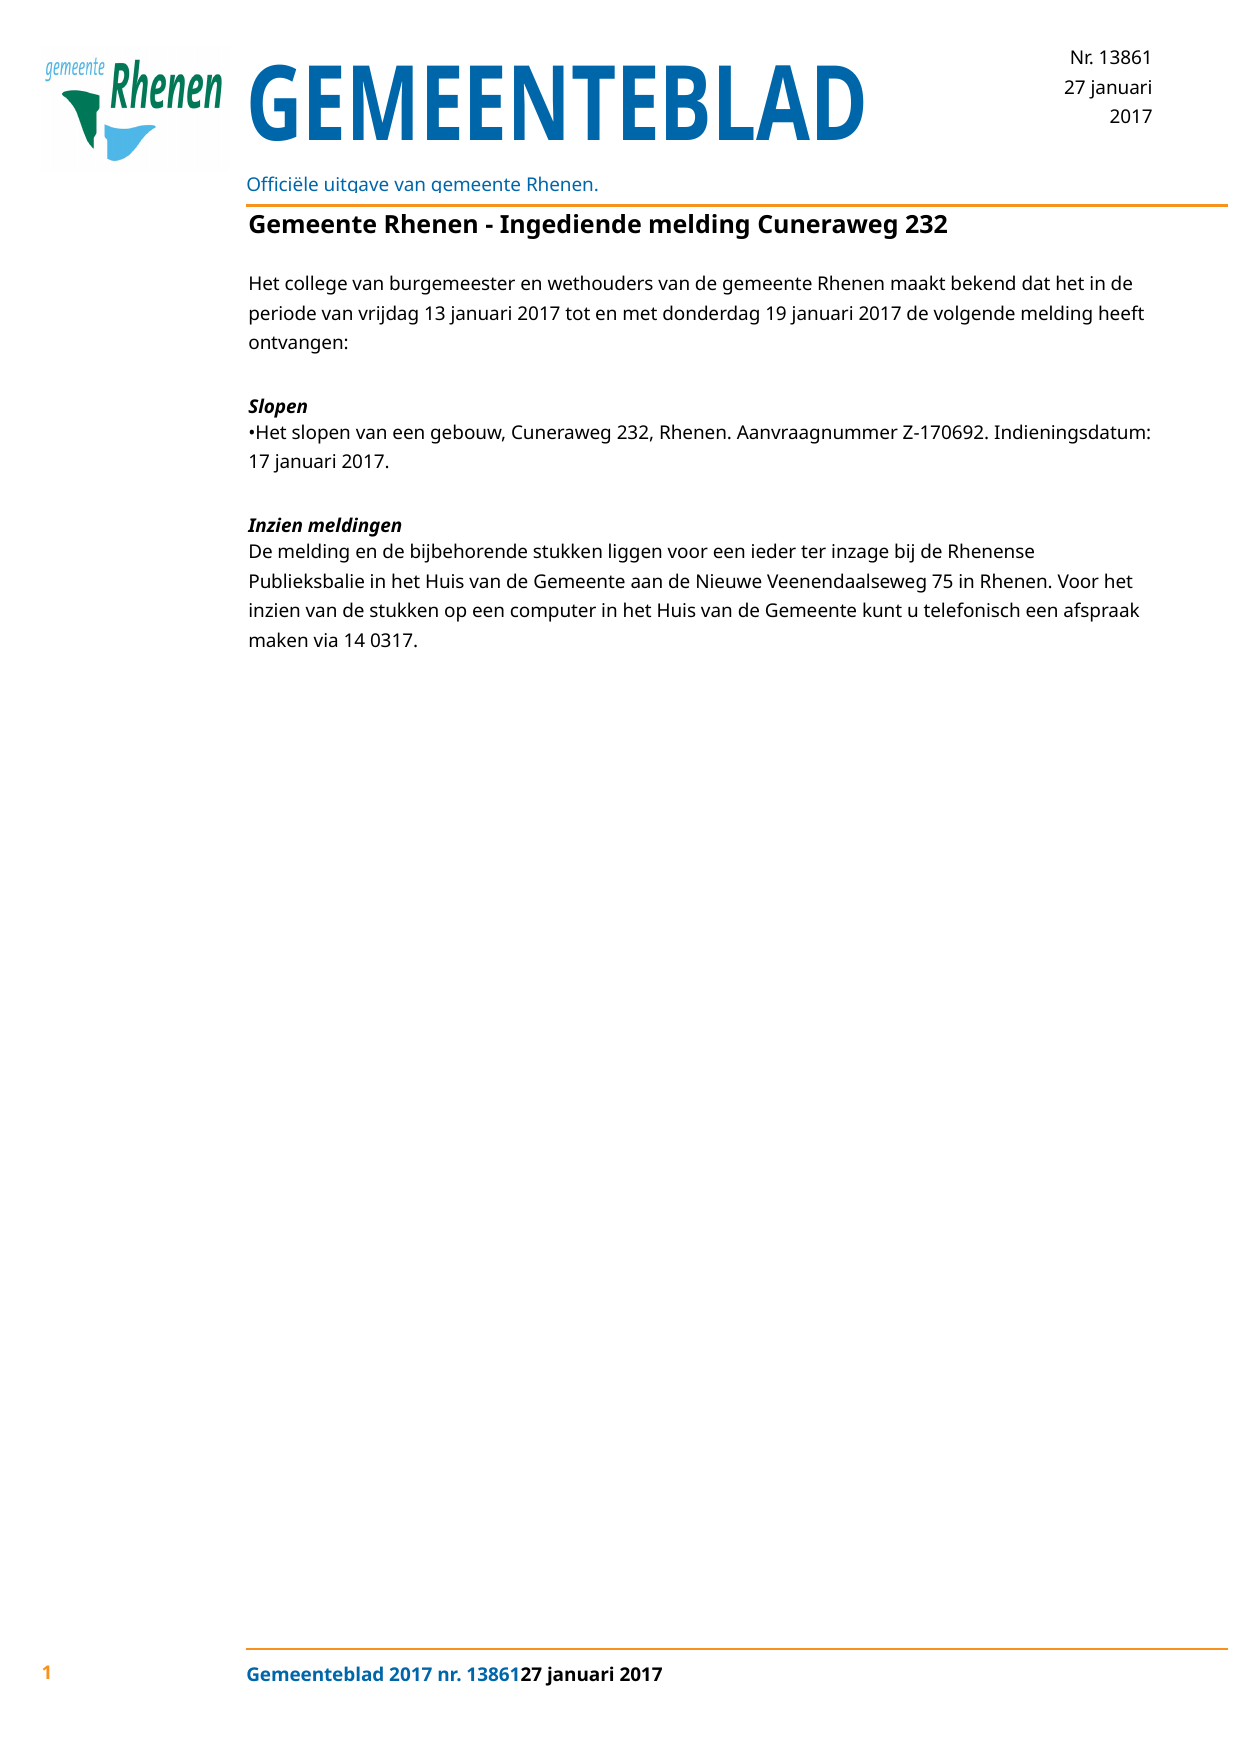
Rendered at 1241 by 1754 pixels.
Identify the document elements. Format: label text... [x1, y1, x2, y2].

text De melding en de bijbehorende stukken liggen voor een ieder ter inzage bij de Rhenense Publieksbalie in het Huis van de Gemeente aan de Nieuwe Veenendaalseweg 75 in Rhenen. Voor het inzien van de stukken op een computer in het Huis van de Gemeente kunt u telefonisch een afspraak maken via 14 0317. [248, 538, 1152, 653]
text Slopen [248, 393, 1152, 419]
text •Het slopen van een gebouw, Cuneraweg 232, Rhenen. Aanvraagnummer Z-170692. Indieningsdatum: 17 januari 2017. [248, 419, 1152, 474]
text Het college van burgemeester en wethouders van de gemeente Rhenen maakt bekend dat het in de periode van vrijdag 13 januari 2017 tot en met donderdag 19 januari 2017 de volgende melding heeft ontvangen: [248, 270, 1152, 355]
picture [41, 47, 231, 172]
text Inzien meldingen [248, 513, 1152, 538]
text Gemeente Rhenen - Ingediende melding Cuneraweg 232 [248, 207, 1152, 241]
